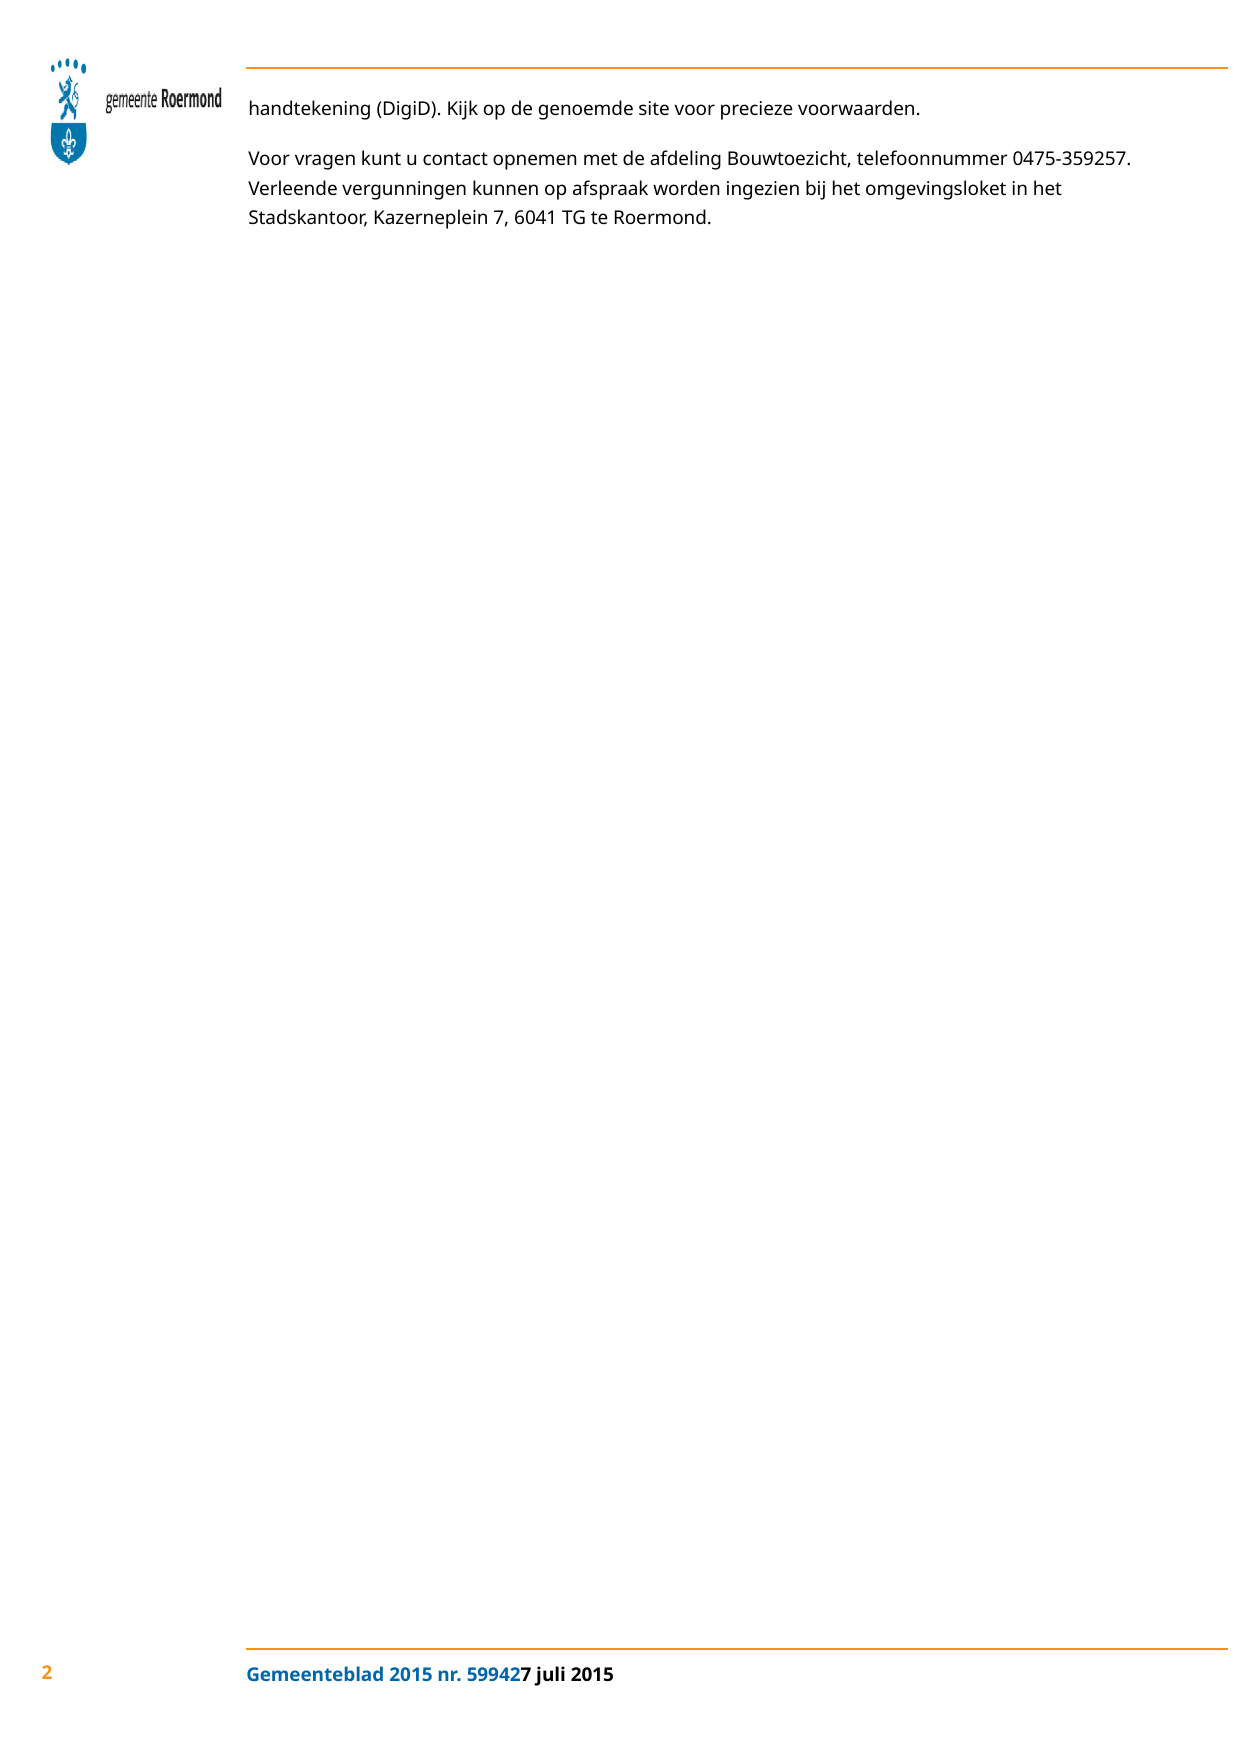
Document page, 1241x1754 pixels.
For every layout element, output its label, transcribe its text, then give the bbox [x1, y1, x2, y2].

text Voor vragen kunt u contact opnemen met de afdeling Bouwtoezicht, telefoonnummer 0475-359257. Verleende vergunningen kunnen op afspraak worden ingezien bij het omgevingsloket in het Stadskantoor, Kazerneplein 7, 6041 TG te Roermond. [248, 145, 1152, 230]
picture [41, 47, 231, 172]
text handtekening (DigiD). Kijk op de genoemde site voor precieze voorwaarden. [248, 95, 1152, 121]
